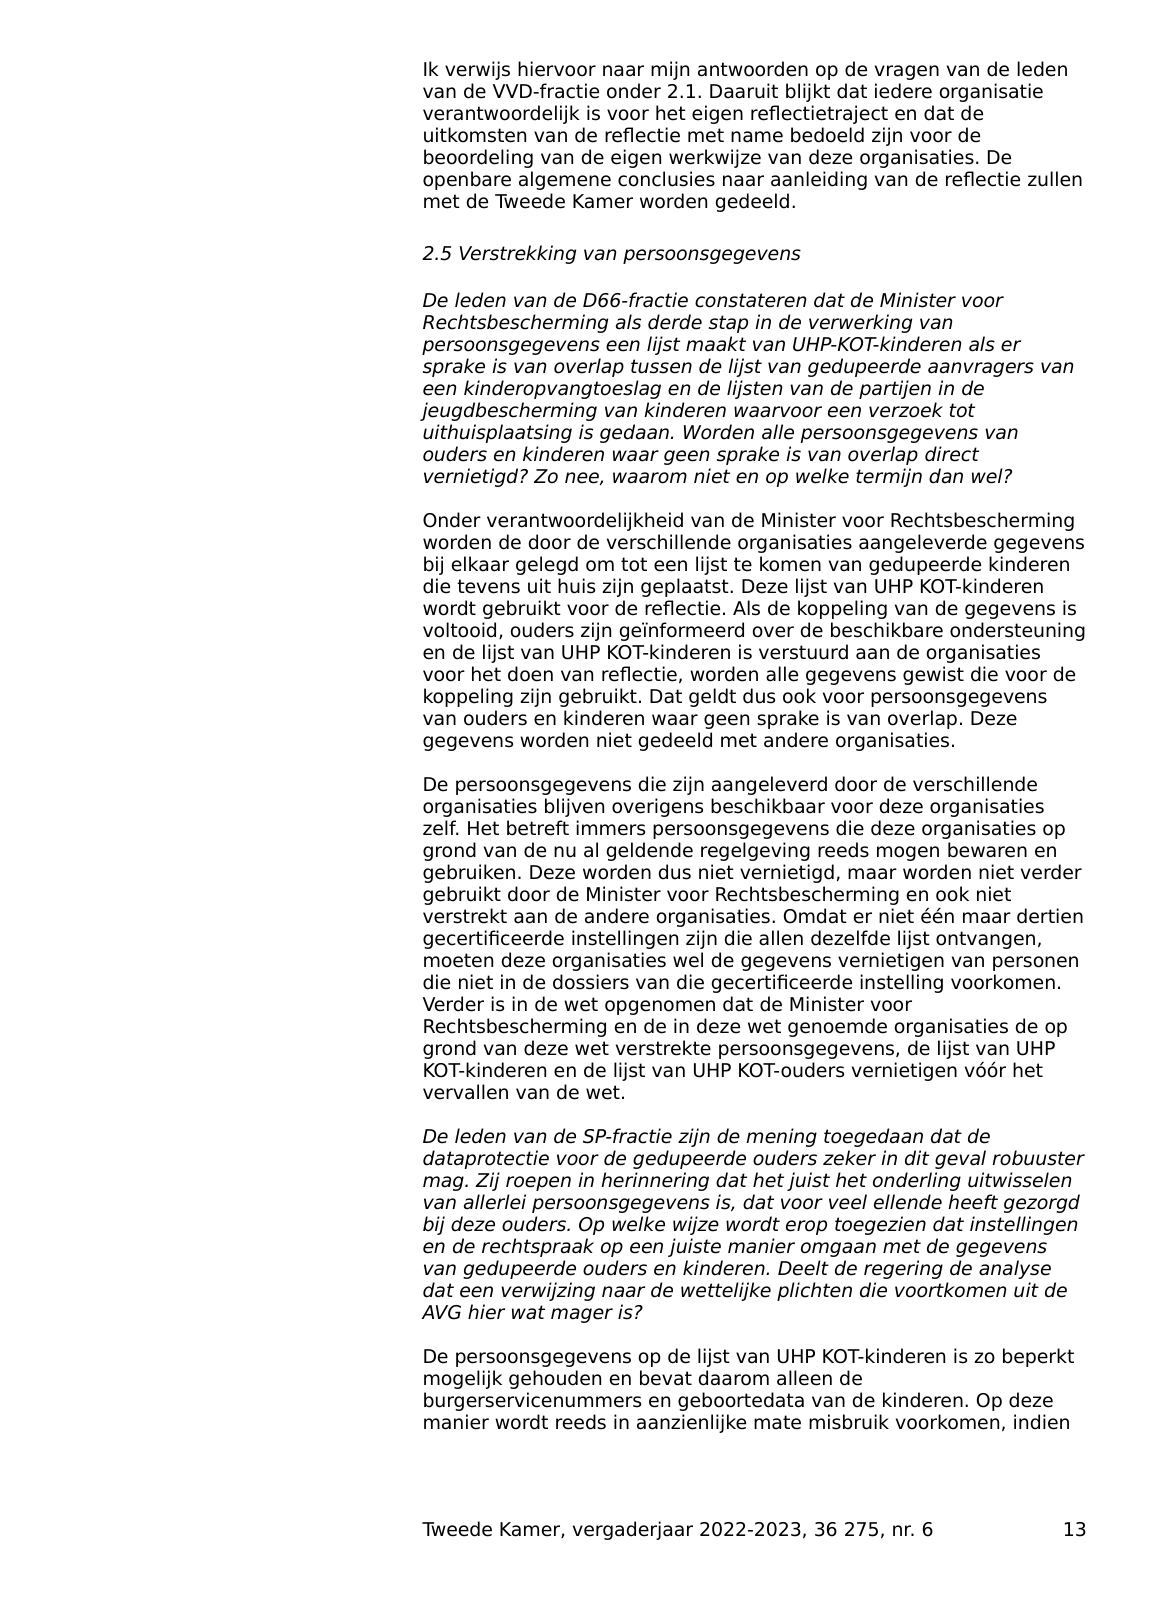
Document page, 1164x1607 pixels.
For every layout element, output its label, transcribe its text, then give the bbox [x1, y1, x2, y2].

text De leden van de SP-fractie zijn de mening toegedaan dat de dataprotectie voor de gedupeerde ouders zeker in dit geval robuuster mag. Zij roepen in herinnering dat het juist het onderling uitwisselen van allerlei persoonsgegevens is, dat voor veel ellende heeft gezorgd bij deze ouders. Op welke wijze wordt erop toegezien dat instellingen en de rechtspraak op een juiste manier omgaan met de gegevens van gedupeerde ouders en kinderen. Deelt de regering de analyse dat een verwijzing naar de wettelijke plichten die voortkomen uit de AVG hier wat mager is? [422, 1126, 1087, 1323]
text De persoonsgegevens die zijn aangeleverd door de verschillende organisaties blijven overigens beschikbaar voor deze organisaties zelf. Het betreft immers persoonsgegevens die deze organisaties op grond van de nu al geldende regelgeving reeds mogen bewaren en gebruiken. Deze worden dus niet vernietigd, maar worden niet verder gebruikt door de Minister voor Rechtsbescherming en ook niet verstrekt aan de andere organisaties. Omdat er niet één maar dertien gecertificeerde instellingen zijn die allen dezelfde lijst ontvangen, moeten deze organisaties wel de gegevens vernietigen van personen die niet in de dossiers van die gecertificeerde instelling voorkomen. Verder is in de wet opgenomen dat de Minister voor Rechtsbescherming en de in deze wet genoemde organisaties de op grond van deze wet verstrekte persoonsgegevens, de lijst van UHP KOT-kinderen en de lijst van UHP KOT-ouders vernietigen vóór het vervallen van de wet. [422, 774, 1087, 1103]
text Ik verwijs hiervoor naar mijn antwoorden op de vragen van de leden van de VVD-fractie onder 2.1. Daaruit blijkt dat iedere organisatie verantwoordelijk is voor het eigen reflectietraject en dat de uitkomsten van de reflectie met name bedoeld zijn voor de beoordeling van de eigen werkwijze van deze organisaties. De openbare algemene conclusies naar aanleiding van de reflectie zullen met de Tweede Kamer worden gedeeld. [422, 59, 1087, 213]
text De persoonsgegevens op de lijst van UHP KOT-kinderen is zo beperkt mogelijk gehouden en bevat daarom alleen de burgerservicenummers en geboortedata van de kinderen. Op deze manier wordt reeds in aanzienlijke mate misbruik voorkomen, indien [422, 1346, 1087, 1434]
text Onder verantwoordelijkheid van de Minister voor Rechtsbescherming worden de door de verschillende organisaties aangeleverde gegevens bij elkaar gelegd om tot een lijst te komen van gedupeerde kinderen die tevens uit huis zijn geplaatst. Deze lijst van UHP KOT-kinderen wordt gebruikt voor de reflectie. Als de koppeling van de gegevens is voltooid, ouders zijn geïnformeerd over de beschikbare ondersteuning en de lijst van UHP KOT-kinderen is verstuurd aan de organisaties voor het doen van reflectie, worden alle gegevens gewist die voor de koppeling zijn gebruikt. Dat geldt dus ook voor persoonsgegevens van ouders en kinderen waar geen sprake is van overlap. Deze gegevens worden niet gedeeld met andere organisaties. [422, 510, 1087, 752]
text De leden van de D66-fractie constateren dat de Minister voor Rechtsbescherming als derde stap in de verwerking van persoonsgegevens een lijst maakt van UHP-KOT-kinderen als er sprake is van overlap tussen de lijst van gedupeerde aanvragers van een kinderopvangtoeslag en de lijsten van de partijen in de jeugdbescherming van kinderen waarvoor een verzoek tot uithuisplaatsing is gedaan. Worden alle persoonsgegevens van ouders en kinderen waar geen sprake is van overlap direct vernietigd? Zo nee, waarom niet en op welke termijn dan wel? [422, 290, 1087, 488]
subtitle 2.5 Verstrekking van persoonsgegevens [422, 243, 1087, 265]
